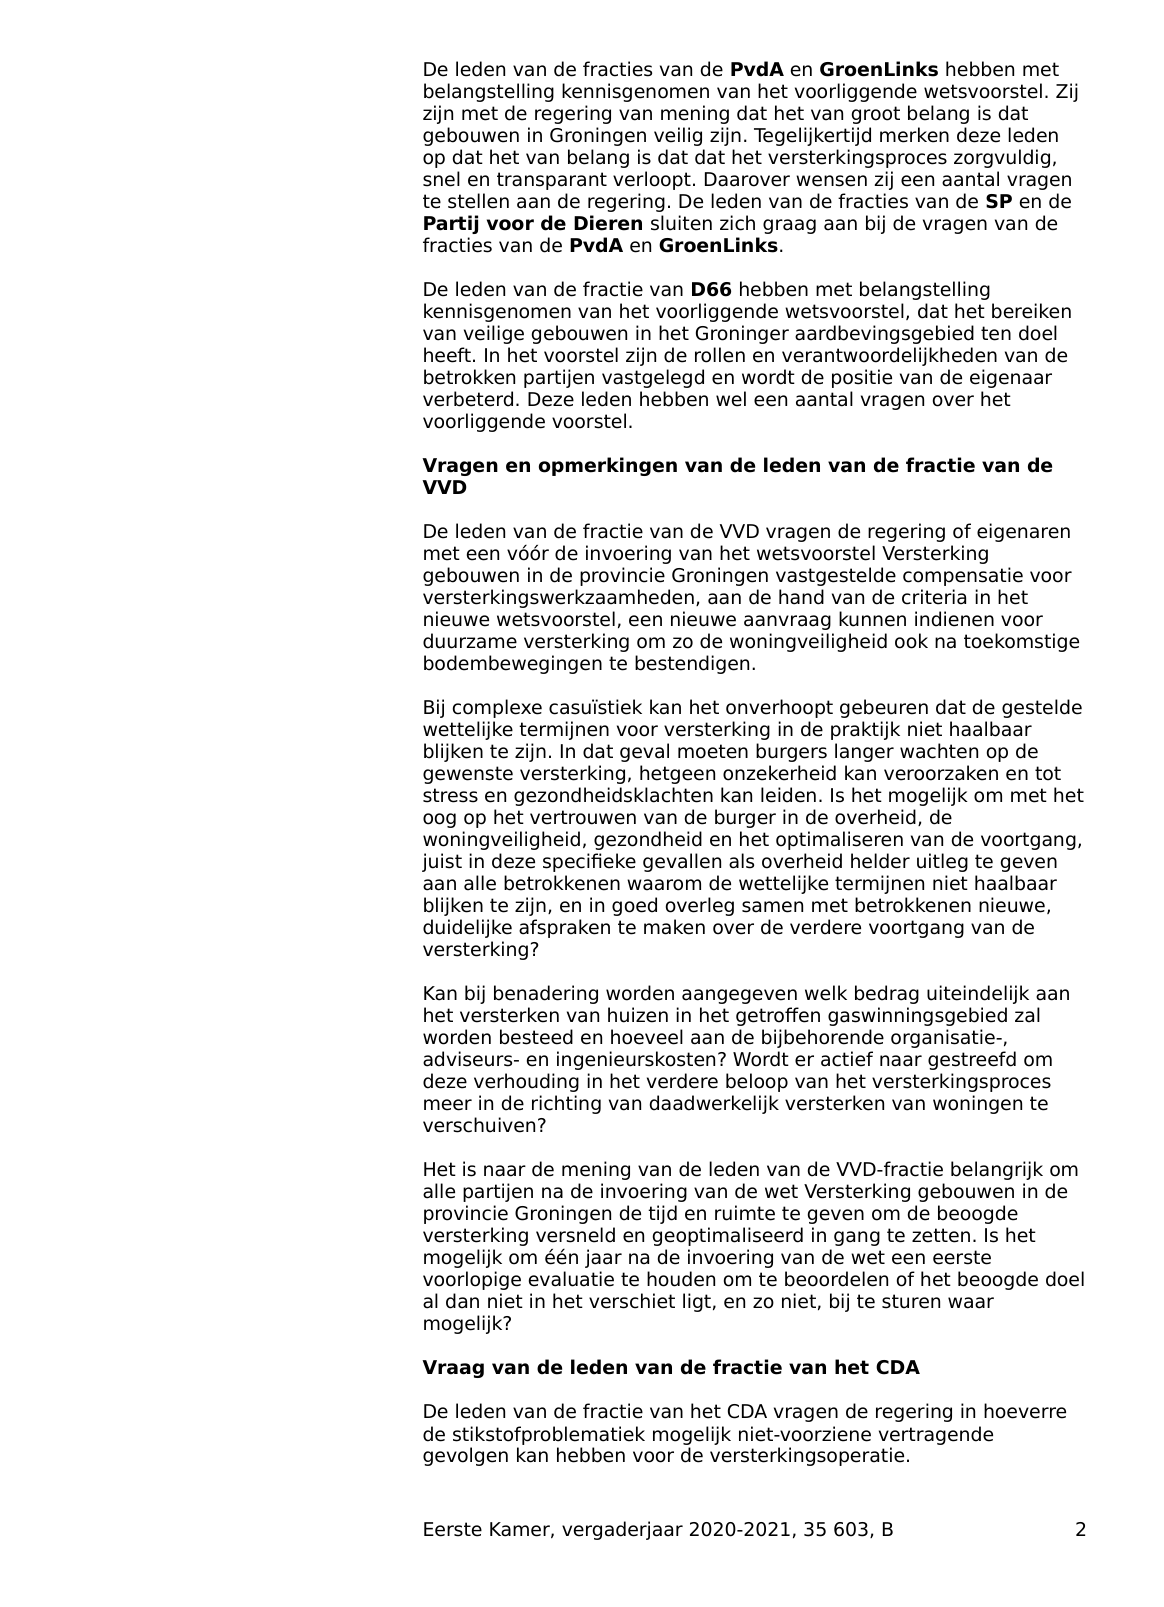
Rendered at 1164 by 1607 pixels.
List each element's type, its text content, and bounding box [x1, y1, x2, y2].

text De leden van de fractie van de VVD vragen de regering of eigenaren met een vóór de invoering van het wetsvoorstel Versterking gebouwen in de provincie Groningen vastgestelde compensatie voor versterkingswerkzaamheden, aan de hand van de criteria in het nieuwe wetsvoorstel, een nieuwe aanvraag kunnen indienen voor duurzame versterking om zo de woningveiligheid ook na toekomstige bodembewegingen te bestendigen. [422, 521, 1087, 675]
text Het is naar de mening van de leden van de VVD-fractie belangrijk om alle partijen na de invoering van de wet Versterking gebouwen in de provincie Groningen de tijd en ruimte te geven om de beoogde versterking versneld en geoptimaliseerd in gang te zetten. Is het mogelijk om één jaar na de invoering van de wet een eerste voorlopige evaluatie te houden om te beoordelen of het beoogde doel al dan niet in het verschiet ligt, en zo niet, bij te sturen waar mogelijk? [422, 1159, 1087, 1335]
text Bij complexe casuïstiek kan het onverhoopt gebeuren dat de gestelde wettelijke termijnen voor versterking in de praktijk niet haalbaar blijken te zijn. In dat geval moeten burgers langer wachten op de gewenste versterking, hetgeen onzekerheid kan veroorzaken en tot stress en gezondheidsklachten kan leiden. Is het mogelijk om met het oog op het vertrouwen van de burger in de overheid, de woningveiligheid, gezondheid en het optimaliseren van de voortgang, juist in deze specifieke gevallen als overheid helder uitleg te geven aan alle betrokkenen waarom de wettelijke termijnen niet haalbaar blijken te zijn, en in goed overleg samen met betrokkenen nieuwe, duidelijke afspraken te maken over de verdere voortgang van de versterking? [422, 697, 1087, 961]
text Kan bij benadering worden aangegeven welk bedrag uiteindelijk aan het versterken van huizen in het getroffen gaswinningsgebied zal worden besteed en hoeveel aan de bijbehorende organisatie-, adviseurs- en ingenieurskosten? Wordt er actief naar gestreefd om deze verhouding in het verdere beloop van het versterkingsproces meer in de richting van daadwerkelijk versterken van woningen te verschuiven? [422, 983, 1087, 1137]
text De leden van de fracties van de PvdA en GroenLinks hebben met belangstelling kennisgenomen van het voorliggende wetsvoorstel. Zij zijn met de regering van mening dat het van groot belang is dat gebouwen in Groningen veilig zijn. Tegelijkertijd merken deze leden op dat het van belang is dat dat het versterkingsproces zorgvuldig, snel en transparant verloopt. Daarover wensen zij een aantal vragen te stellen aan de regering. De leden van de fracties van de SP en de Partij voor de Dieren sluiten zich graag aan bij de vragen van de fracties van de PvdA en GroenLinks. [422, 59, 1087, 257]
text De leden van de fractie van het CDA vragen de regering in hoeverre de stikstofproblematiek mogelijk niet-voorziene vertragende gevolgen kan hebben voor de versterkingsoperatie. [422, 1401, 1087, 1467]
text De leden van de fractie van D66 hebben met belangstelling kennisgenomen van het voorliggende wetsvoorstel, dat het bereiken van veilige gebouwen in het Groninger aardbevingsgebied ten doel heeft. In het voorstel zijn de rollen en verantwoordelijkheden van de betrokken partijen vastgelegd en wordt de positie van de eigenaar verbeterd. Deze leden hebben wel een aantal vragen over het voorliggende voorstel. [422, 279, 1087, 433]
subtitle Vragen en opmerkingen van de leden van de fractie van de VVD [422, 455, 1087, 499]
subtitle Vraag van de leden van de fractie van het CDA [422, 1357, 1087, 1379]
